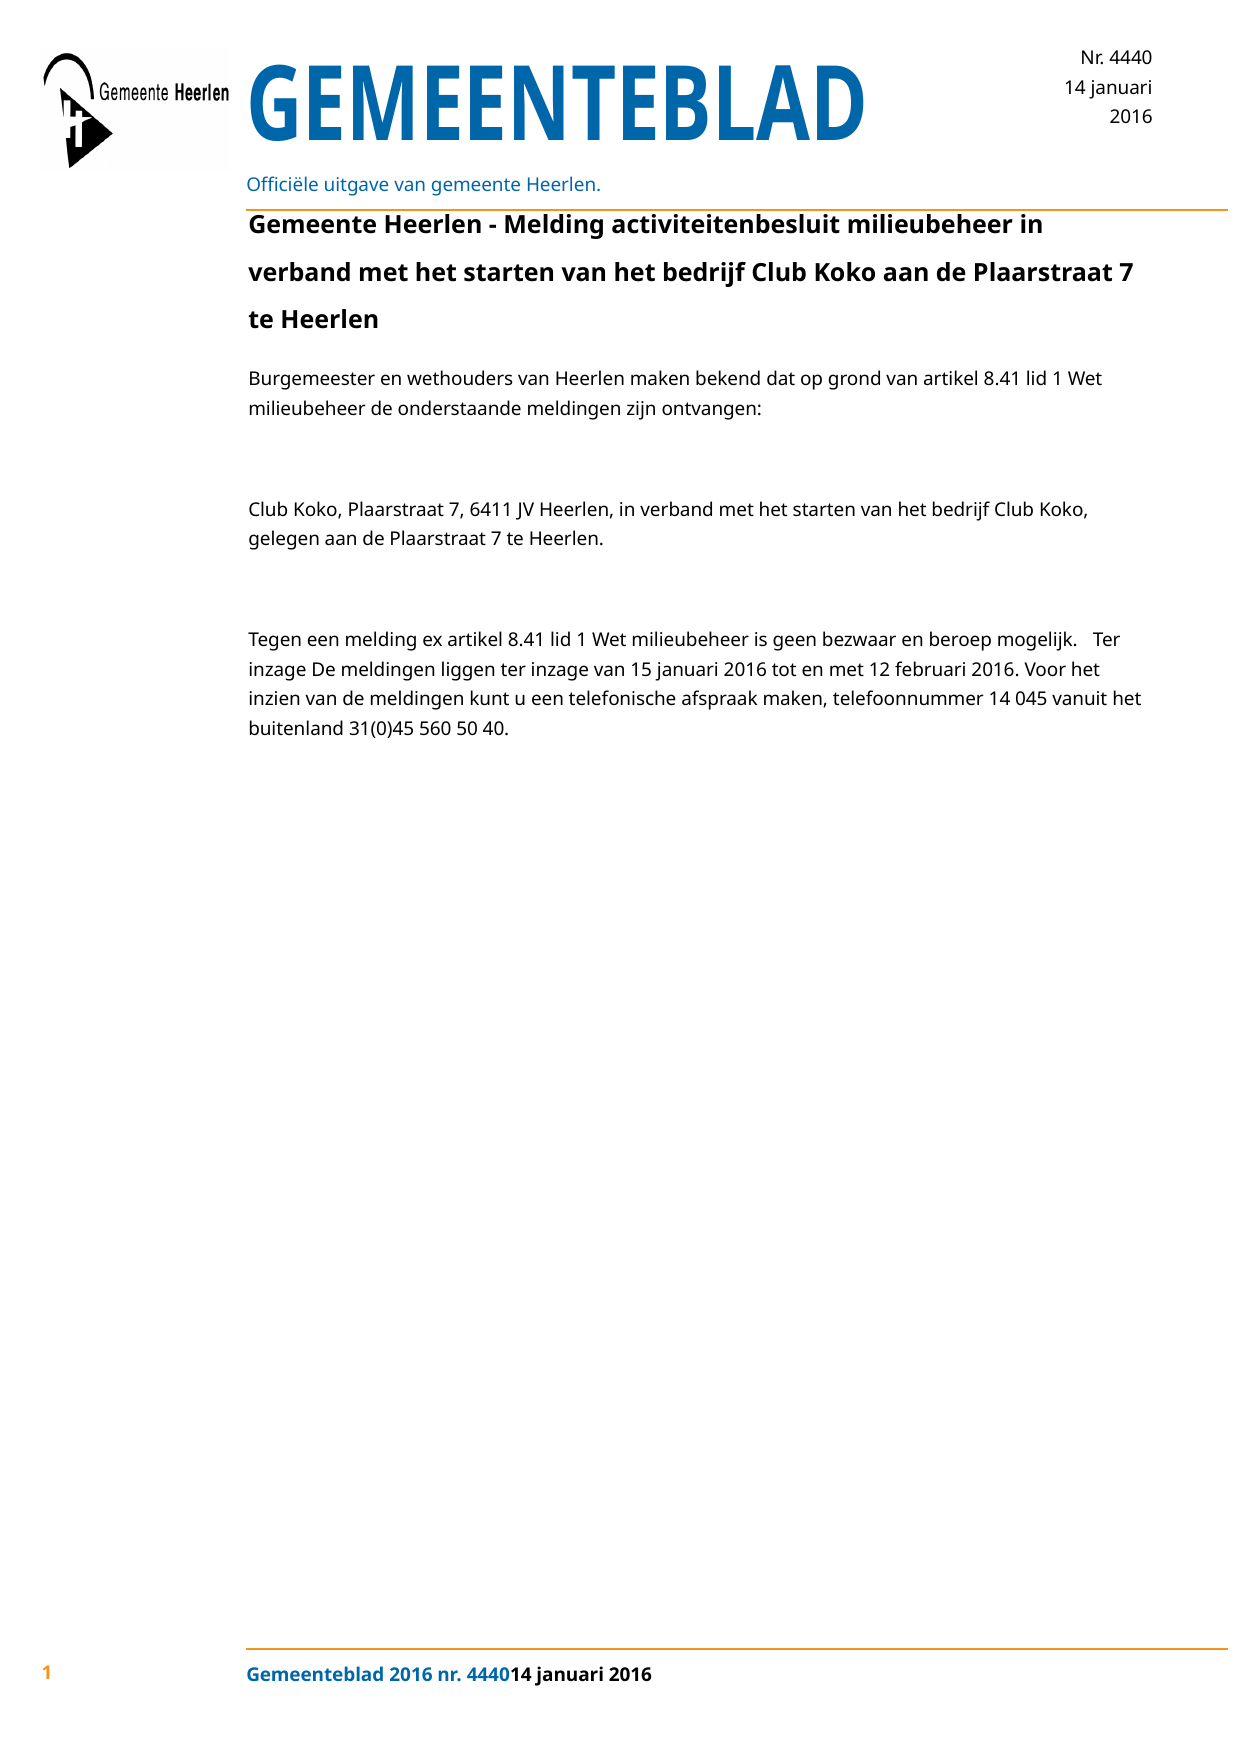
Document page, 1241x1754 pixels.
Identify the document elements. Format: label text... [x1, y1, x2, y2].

text Burgemeester en wethouders van Heerlen maken bekend dat op grond van artikel 8.41 lid 1 Wet milieubeheer de onderstaande meldingen zijn ontvangen: [248, 366, 1152, 421]
text Tegen een melding ex artikel 8.41 lid 1 Wet milieubeheer is geen bezwaar en beroep mogelijk. Ter inzage De meldingen liggen ter inzage van 15 januari 2016 tot en met 12 februari 2016. Voor het inzien van de meldingen kunt u een telefonische afspraak maken, telefoonnummer 14 045 vanuit het buitenland 31(0)45 560 50 40. [248, 626, 1152, 741]
text Gemeente Heerlen - Melding activiteitenbesluit milieubeheer in verband met het starten van het bedrijf Club Koko aan de Plaarstraat 7 te Heerlen [248, 211, 1152, 336]
picture [41, 47, 231, 172]
text Club Koko, Plaarstraat 7, 6411 JV Heerlen, in verband met het starten van het bedrijf Club Koko, gelegen aan de Plaarstraat 7 te Heerlen. [248, 496, 1152, 551]
